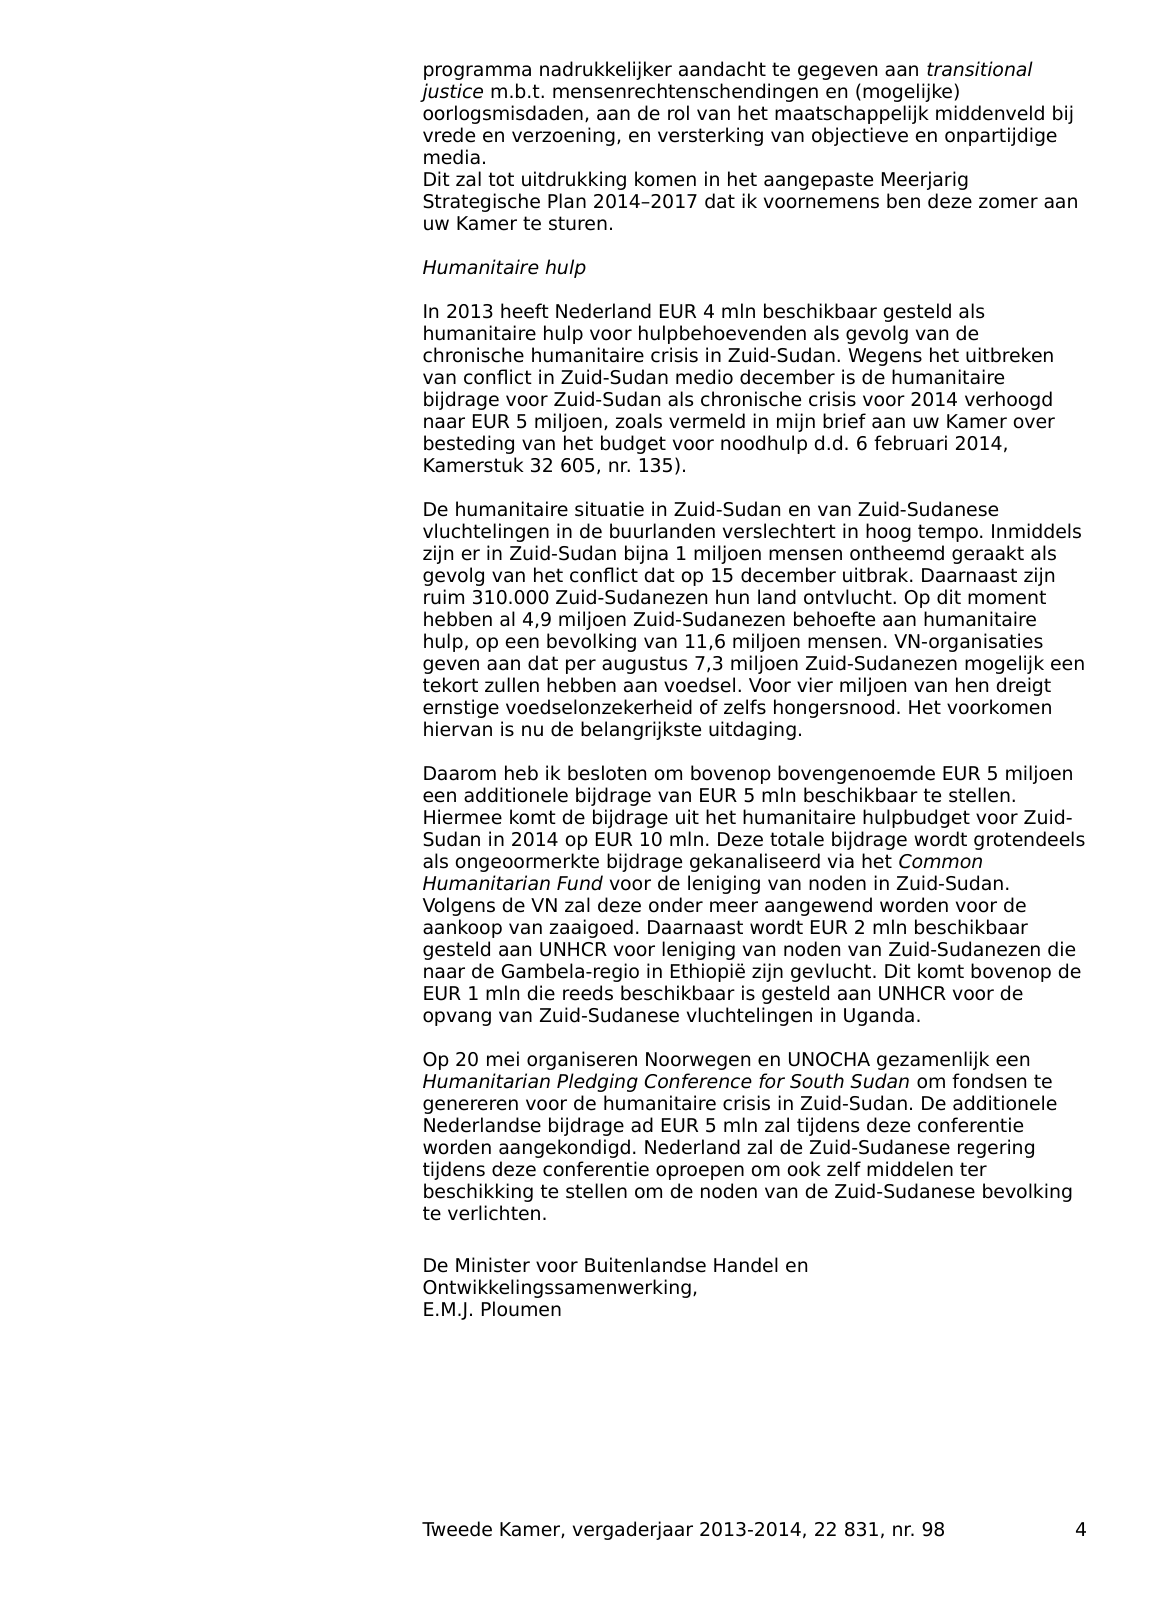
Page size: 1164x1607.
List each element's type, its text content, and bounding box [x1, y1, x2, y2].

subtitle Humanitaire hulp [422, 257, 1087, 279]
text De Minister voor Buitenlandse Handel en Ontwikkelingssamenwerking, E.M.J. Ploumen [422, 1255, 1087, 1321]
text De humanitaire situatie in Zuid-Sudan en van Zuid-Sudanese vluchtelingen in de buurlanden verslechtert in hoog tempo. Inmiddels zijn er in Zuid-Sudan bijna 1 miljoen mensen ontheemd geraakt als gevolg van het conflict dat op 15 december uitbrak. Daarnaast zijn ruim 310.000 Zuid-Sudanezen hun land ontvlucht. Op dit moment hebben al 4,9 miljoen Zuid-Sudanezen behoefte aan humanitaire hulp, op een bevolking van 11,6 miljoen mensen. VN-organisaties geven aan dat per augustus 7,3 miljoen Zuid-Sudanezen mogelijk een tekort zullen hebben aan voedsel. Voor vier miljoen van hen dreigt ernstige voedselonzekerheid of zelfs hongersnood. Het voorkomen hiervan is nu de belangrijkste uitdaging. [422, 499, 1087, 741]
text programma nadrukkelijker aandacht te gegeven aan transitional justice m.b.t. mensenrechtenschendingen en (mogelijke) oorlogsmisdaden, aan de rol van het maatschappelijk middenveld bij vrede en verzoening, en versterking van objectieve en onpartijdige media. [422, 59, 1087, 169]
text Dit zal tot uitdrukking komen in het aangepaste Meerjarig Strategische Plan 2014–2017 dat ik voornemens ben deze zomer aan uw Kamer te sturen. [422, 169, 1087, 235]
text In 2013 heeft Nederland EUR 4 mln beschikbaar gesteld als humanitaire hulp voor hulpbehoevenden als gevolg van de chronische humanitaire crisis in Zuid-Sudan. Wegens het uitbreken van conflict in Zuid-Sudan medio december is de humanitaire bijdrage voor Zuid-Sudan als chronische crisis voor 2014 verhoogd naar EUR 5 miljoen, zoals vermeld in mijn brief aan uw Kamer over besteding van het budget voor noodhulp d.d. 6 februari 2014, Kamerstuk 32 605, nr. 135). [422, 301, 1087, 477]
text Daarom heb ik besloten om bovenop bovengenoemde EUR 5 miljoen een additionele bijdrage van EUR 5 mln beschikbaar te stellen. Hiermee komt de bijdrage uit het humanitaire hulpbudget voor Zuid-Sudan in 2014 op EUR 10 mln. Deze totale bijdrage wordt grotendeels als ongeoormerkte bijdrage gekanaliseerd via het Common Humanitarian Fund voor de leniging van noden in Zuid-Sudan. Volgens de VN zal deze onder meer aangewend worden voor de aankoop van zaaigoed. Daarnaast wordt EUR 2 mln beschikbaar gesteld aan UNHCR voor leniging van noden van Zuid-Sudanezen die naar de Gambela-regio in Ethiopië zijn gevlucht. Dit komt bovenop de EUR 1 mln die reeds beschikbaar is gesteld aan UNHCR voor de opvang van Zuid-Sudanese vluchtelingen in Uganda. [422, 763, 1087, 1027]
text Op 20 mei organiseren Noorwegen en UNOCHA gezamenlijk een Humanitarian Pledging Conference for South Sudan om fondsen te genereren voor de humanitaire crisis in Zuid-Sudan. De additionele Nederlandse bijdrage ad EUR 5 mln zal tijdens deze conferentie worden aangekondigd. Nederland zal de Zuid-Sudanese regering tijdens deze conferentie oproepen om ook zelf middelen ter beschikking te stellen om de noden van de Zuid-Sudanese bevolking te verlichten. [422, 1049, 1087, 1225]
